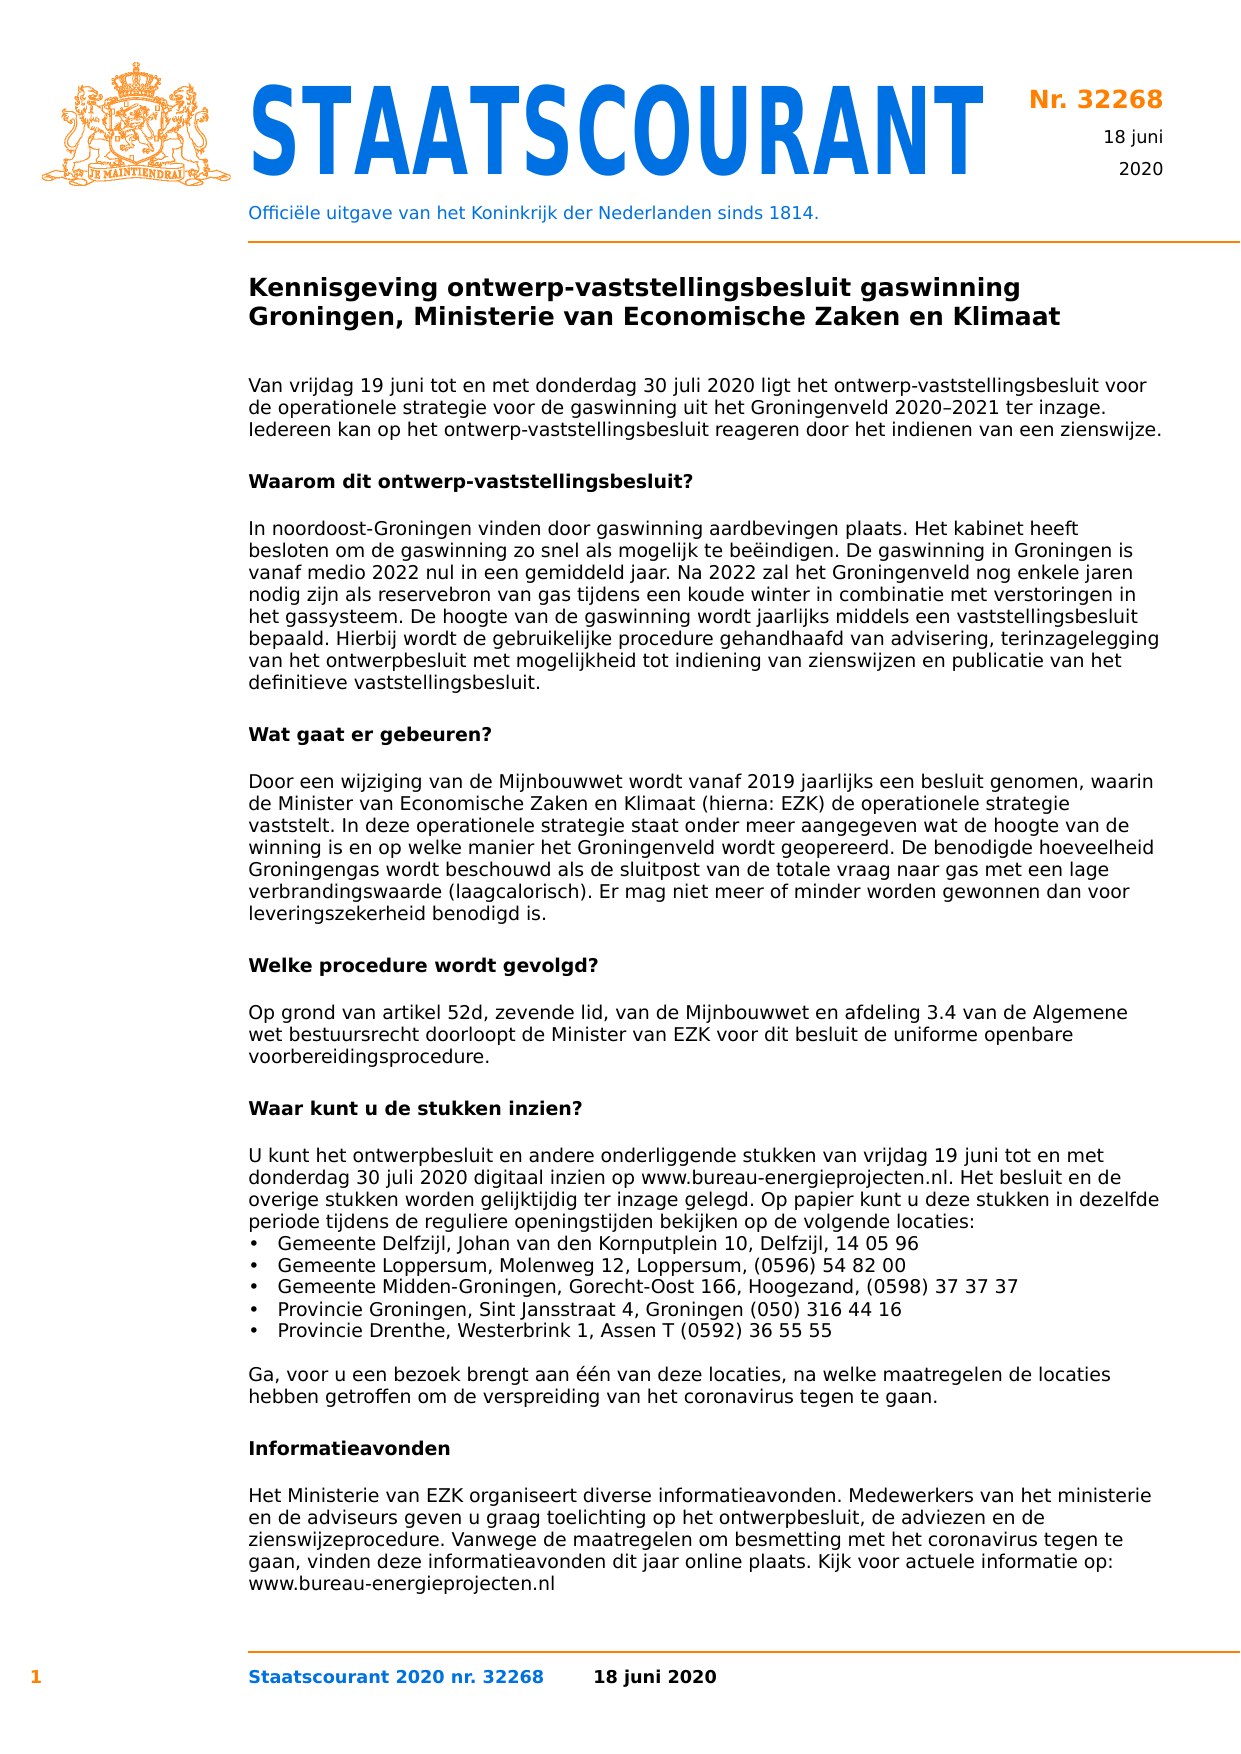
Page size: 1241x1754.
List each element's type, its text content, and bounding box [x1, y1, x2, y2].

subtitle Welke procedure wordt gevolgd? [248, 955, 1163, 977]
subtitle Kennisgeving ontwerp-vaststellingsbesluit gaswinning Groningen, Ministerie van Economische Zaken en Klimaat [248, 273, 1163, 331]
table_cell 18 juni [998, 121, 1240, 153]
table_cell 2020 [998, 153, 1240, 203]
text In noordoost-Groningen vinden door gaswinning aardbevingen plaats. Het kabinet heeft besloten om de gaswinning zo snel als mogelijk te beëindigen. De gaswinning in Groningen is vanaf medio 2022 nul in een gemiddeld jaar. Na 2022 zal het Groningenveld nog enkele jaren nodig zijn als reservebron van gas tijdens een koude winter in combinatie met verstoringen in het gassysteem. De hoogte van de gaswinning wordt jaarlijks middels een vaststellingsbesluit bepaald. Hierbij wordt de gebruikelijke procedure gehandhaafd van advisering, terinzagelegging van het ontwerpbesluit met mogelijkheid tot indiening van zienswijzen en publicatie van het definitieve vaststellingsbesluit. [248, 518, 1163, 694]
text • Gemeente Loppersum, Molenweg 12, Loppersum, (0596) 54 82 00 [248, 1254, 1163, 1276]
subtitle Wat gaat er gebeuren? [248, 724, 1163, 746]
text Op grond van artikel 52d, zevende lid, van de Mijnbouwwet en afdeling 3.4 van de Algemene wet bestuursrecht doorloopt de Minister van EZK voor dit besluit de uniforme openbare voorbereidingsprocedure. [248, 1002, 1163, 1068]
table_header Nr. 32268 [998, 62, 1240, 121]
table_header STAATSCOURANT [248, 62, 998, 203]
text Ga, voor u een bezoek brengt aan één van deze locaties, na welke maatregelen de locaties hebben getroffen om de verspreiding van het coronavirus tegen te gaan. [248, 1364, 1163, 1408]
table_header [25, 62, 248, 241]
text • Gemeente Midden-Groningen, Gorecht-Oost 166, Hoogezand, (0598) 37 37 37 [248, 1276, 1163, 1298]
text Het Ministerie van EZK organiseert diverse informatieavonden. Medewerkers van het ministerie en de adviseurs geven u graag toelichting op het ontwerpbesluit, de adviezen en de zienswijzeprocedure. Vanwege de maatregelen om besmetting met het coronavirus tegen te gaan, vinden deze informatieavonden dit jaar online plaats. Kijk voor actuele informatie op: www.bureau-energieprojecten.nl [248, 1485, 1163, 1595]
subtitle Waar kunt u de stukken inzien? [248, 1098, 1163, 1119]
table_cell Officiële uitgave van het Koninkrijk der Nederlanden sinds 1814. [248, 203, 1240, 241]
text • Provincie Drenthe, Westerbrink 1, Assen T (0592) 36 55 55 [248, 1320, 1163, 1342]
picture [41, 62, 231, 186]
subtitle Waarom dit ontwerp-vaststellingsbesluit? [248, 471, 1163, 493]
text Van vrijdag 19 juni tot en met donderdag 30 juli 2020 ligt het ontwerp-vaststellingsbesluit voor de operationele strategie voor de gaswinning uit het Groningenveld 2020–2021 ter inzage. Iedereen kan op het ontwerp-vaststellingsbesluit reageren door het indienen van een zienswijze. [248, 375, 1163, 441]
text • Gemeente Delfzijl, Johan van den Kornputplein 10, Delfzijl, 14 05 96 [248, 1232, 1163, 1254]
text • Provincie Groningen, Sint Jansstraat 4, Groningen (050) 316 44 16 [248, 1298, 1163, 1320]
text Door een wijziging van de Mijnbouwwet wordt vanaf 2019 jaarlijks een besluit genomen, waarin de Minister van Economische Zaken en Klimaat (hierna: EZK) de operationele strategie vaststelt. In deze operationele strategie staat onder meer aangegeven wat de hoogte van de winning is en op welke manier het Groningenveld wordt geopereerd. De benodigde hoeveelheid Groningengas wordt beschouwd als de sluitpost van de totale vraag naar gas met een lage verbrandingswaarde (laagcalorisch). Er mag niet meer of minder worden gewonnen dan voor leveringszekerheid benodigd is. [248, 771, 1163, 925]
subtitle Informatieavonden [248, 1438, 1163, 1460]
text U kunt het ontwerpbesluit en andere onderliggende stukken van vrijdag 19 juni tot en met donderdag 30 juli 2020 digitaal inzien op www.bureau-energieprojecten.nl. Het besluit en de overige stukken worden gelijktijdig ter inzage gelegd. Op papier kunt u deze stukken in dezelfde periode tijdens de reguliere openingstijden bekijken op de volgende locaties: [248, 1144, 1163, 1232]
